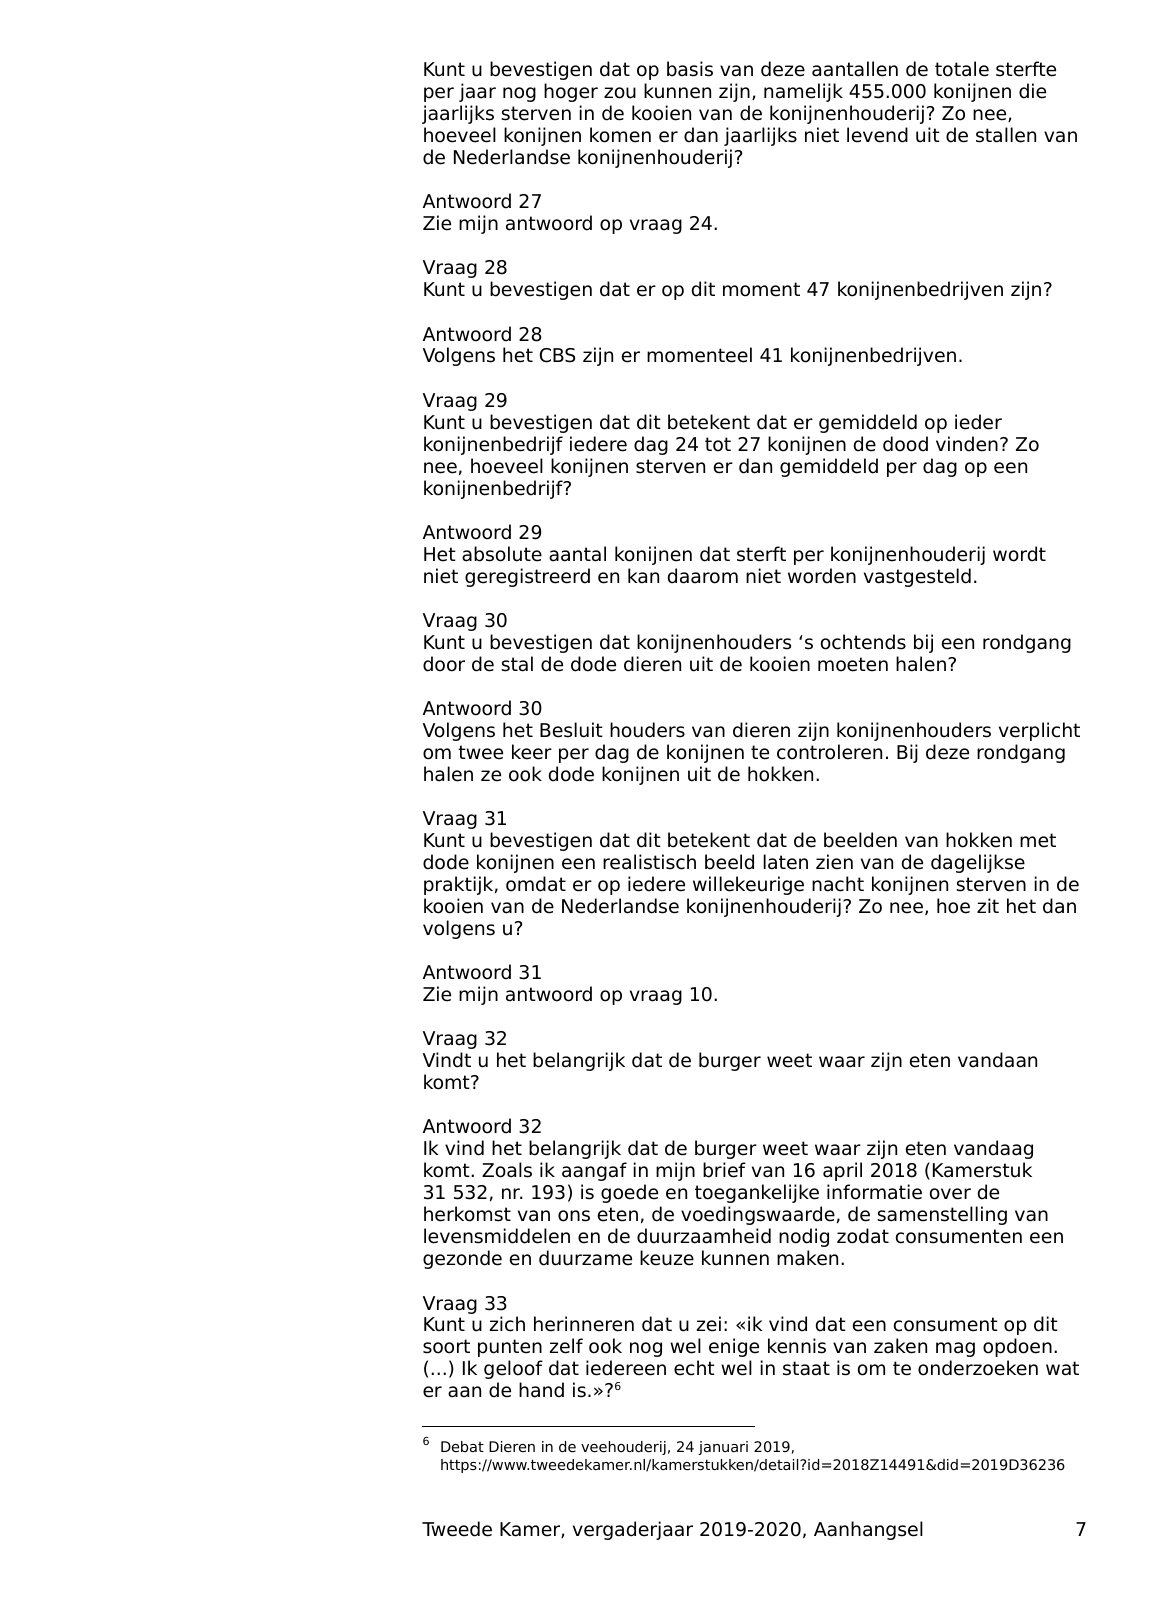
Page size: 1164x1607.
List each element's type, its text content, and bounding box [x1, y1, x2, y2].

text Kunt u bevestigen dat konijnenhouders ‘s ochtends bij een rondgang door de stal de dode dieren uit de kooien moeten halen? [422, 632, 1087, 676]
text Kunt u bevestigen dat dit betekent dat er gemiddeld op ieder konijnenbedrijf iedere dag 24 tot 27 konijnen de dood vinden? Zo nee, hoeveel konijnen sterven er dan gemiddeld per dag op een konijnenbedrijf? [422, 412, 1087, 499]
text Vraag 30 [422, 610, 1087, 632]
text Antwoord 31 [422, 962, 1087, 984]
text Antwoord 27 [422, 191, 1087, 213]
text Kunt u bevestigen dat er op dit moment 47 konijnenbedrijven zijn? [422, 279, 1087, 301]
text Vraag 31 [422, 808, 1087, 830]
text Vindt u het belangrijk dat de burger weet waar zijn eten vandaan komt? [422, 1050, 1087, 1094]
text Kunt u bevestigen dat dit betekent dat de beelden van hokken met dode konijnen een realistisch beeld laten zien van de dagelijkse praktijk, omdat er op iedere willekeurige nacht konijnen sterven in de kooien van de Nederlandse konijnenhouderij? Zo nee, hoe zit het dan volgens u? [422, 830, 1087, 940]
text Vraag 29 [422, 389, 1087, 412]
text Vraag 32 [422, 1028, 1087, 1050]
text Vraag 33 [422, 1292, 1087, 1314]
text Ik vind het belangrijk dat de burger weet waar zijn eten vandaag komt. Zoals ik aangaf in mijn brief van 16 april 2018 (Kamerstuk 31 532, nr. 193) is goede en toegankelijke informatie over de herkomst van ons eten, de voedingswaarde, de samenstelling van levensmiddelen en de duurzaamheid nodig zodat consumenten een gezonde en duurzame keuze kunnen maken. [422, 1138, 1087, 1270]
text Zie mijn antwoord op vraag 24. [422, 213, 1087, 235]
text Kunt u zich herinneren dat u zei: «ik vind dat een consument op dit soort punten zelf ook nog wel enige kennis van zaken mag opdoen. (...) Ik geloof dat iedereen echt wel in staat is om te onderzoeken wat er aan de hand is.»? [422, 1314, 1087, 1402]
text Volgens het CBS zijn er momenteel 41 konijnenbedrijven. [422, 345, 1087, 367]
text Antwoord 29 [422, 522, 1087, 544]
text Antwoord 32 [422, 1116, 1087, 1138]
text Debat Dieren in de veehouderij, 24 januari 2019, https://www.tweedekamer.nl/kamerstukken/detail?id=2018Z14491&did=2019D36236 [422, 1435, 1087, 1474]
text Kunt u bevestigen dat op basis van deze aantallen de totale sterfte per jaar nog hoger zou kunnen zijn, namelijk 455.000 konijnen die jaarlijks sterven in de kooien van de konijnenhouderij? Zo nee, hoeveel konijnen komen er dan jaarlijks niet levend uit de stallen van de Nederlandse konijnenhouderij? [422, 59, 1087, 169]
text Antwoord 30 [422, 698, 1087, 720]
text Volgens het Besluit houders van dieren zijn konijnenhouders verplicht om twee keer per dag de konijnen te controleren. Bij deze rondgang halen ze ook dode konijnen uit de hokken. [422, 720, 1087, 786]
text Antwoord 28 [422, 323, 1087, 345]
text Vraag 28 [422, 257, 1087, 279]
text Het absolute aantal konijnen dat sterft per konijnenhouderij wordt niet geregistreerd en kan daarom niet worden vastgesteld. [422, 544, 1087, 588]
text Zie mijn antwoord op vraag 10. [422, 984, 1087, 1006]
